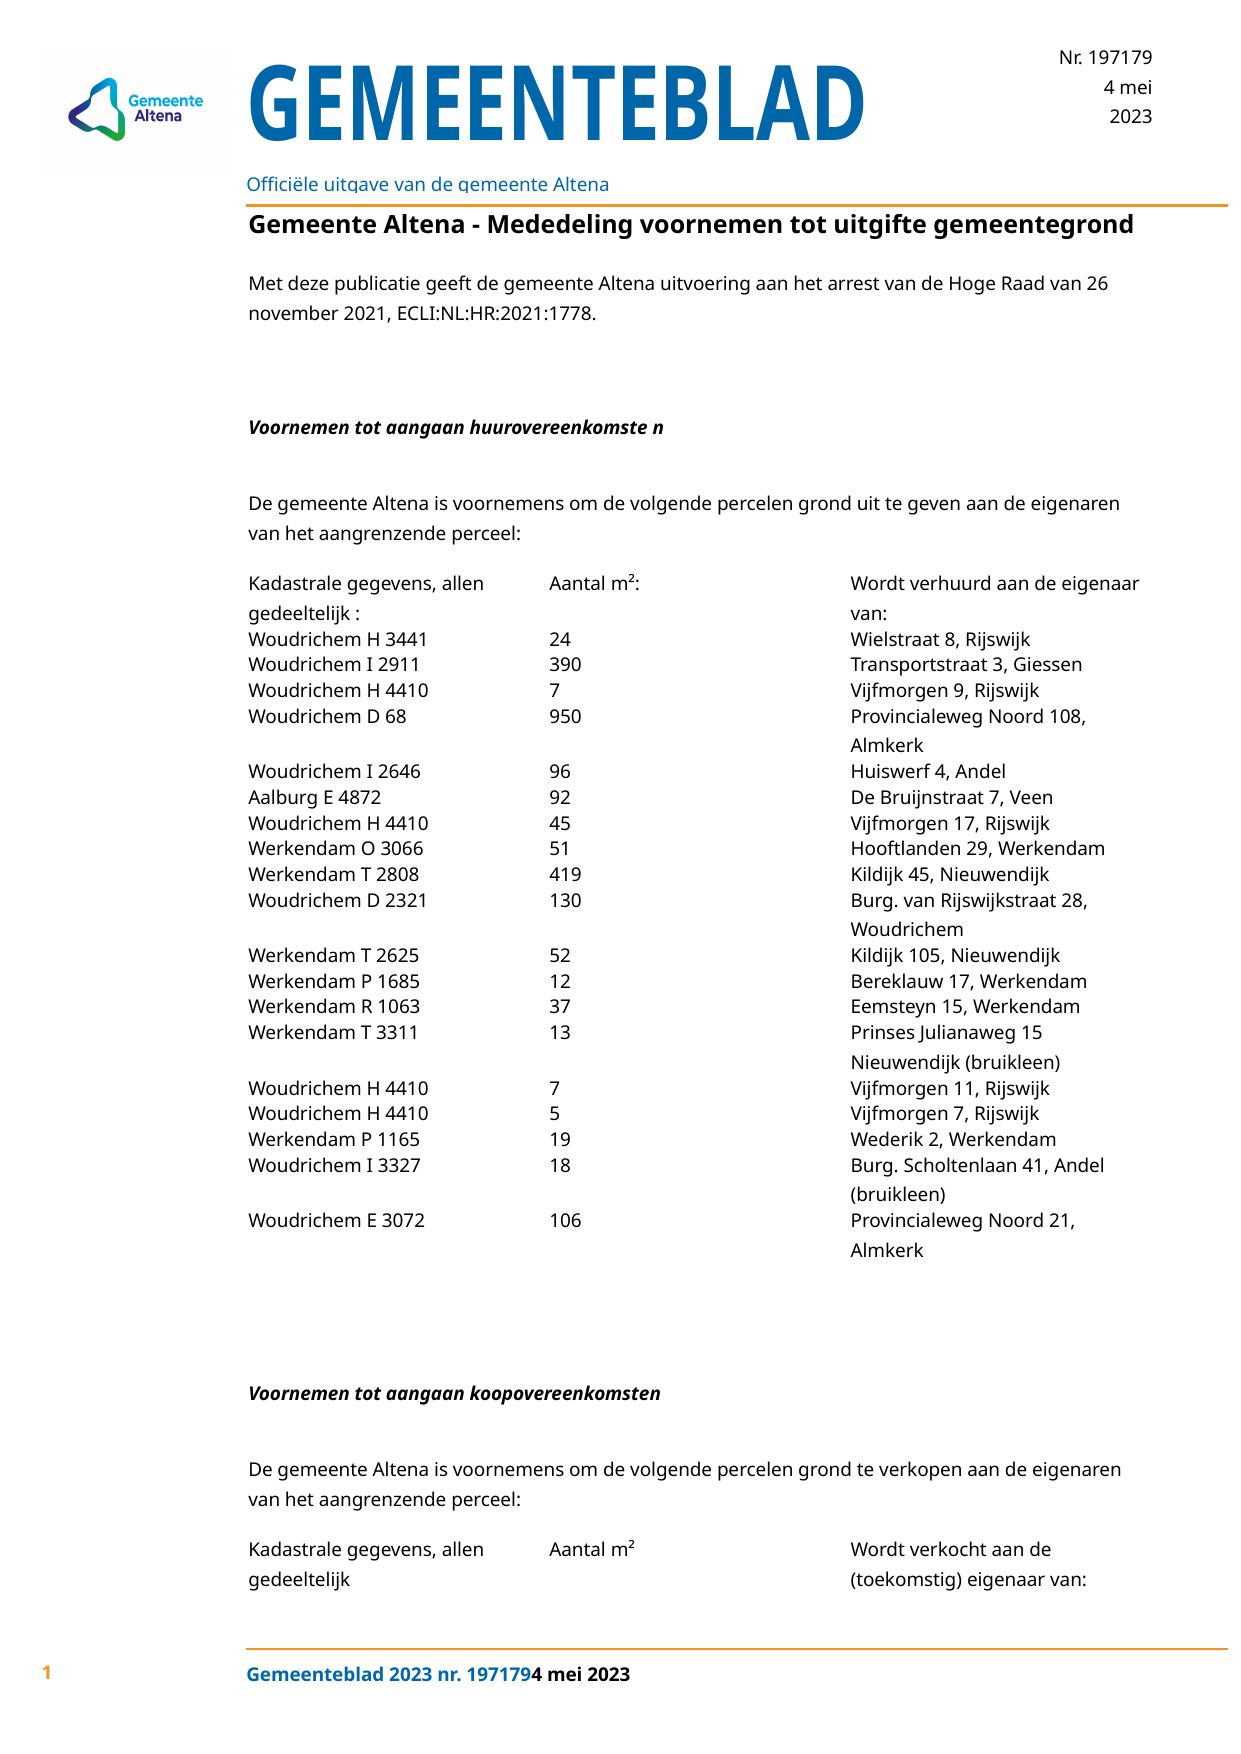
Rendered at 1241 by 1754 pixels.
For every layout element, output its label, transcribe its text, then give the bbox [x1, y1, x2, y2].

table_cell 19 [549, 1126, 850, 1152]
table_cell 37 [549, 994, 850, 1019]
table_cell 24 [549, 626, 850, 652]
text Met deze publicatie geeft de gemeente Altena uitvoering aan het arrest van de Hoge Raad van 26 november 2021, ECLI:NL:HR:2021:1778. [248, 270, 1152, 326]
table_cell Burg. Scholtenlaan 41, Andel (bruikleen) [850, 1152, 1152, 1207]
text Voornemen tot aangaan huurovereenkomste n [248, 414, 1152, 440]
table_cell 92 [549, 784, 850, 810]
table_cell Aalburg E 4872 [248, 784, 549, 810]
text De gemeente Altena is voornemens om de volgende percelen grond te verkopen aan de eigenaren van het aangrenzende perceel: [248, 1456, 1152, 1512]
table_cell 419 [549, 861, 850, 887]
table_cell Woudrichem I 2911 [248, 652, 549, 677]
table_cell 96 [549, 758, 850, 784]
table_cell De Bruijnstraat 7, Veen [850, 784, 1152, 810]
table_cell Werkendam O 3066 [248, 836, 549, 861]
table_cell Werkendam R 1063 [248, 994, 549, 1019]
table_header Kadastrale gegevens, allen gedeeltelijk : [248, 571, 549, 626]
table_header Kadastrale gegevens, allen gedeeltelijk [248, 1536, 549, 1592]
table_cell Woudrichem E 3072 [248, 1207, 549, 1263]
table_header Wordt verhuurd aan de eigenaar van: [850, 571, 1152, 626]
table_cell Burg. van Rijswijkstraat 28, Woudrichem [850, 887, 1152, 942]
table_cell 390 [549, 652, 850, 677]
table_cell Woudrichem D 68 [248, 703, 549, 758]
table_cell 18 [549, 1152, 850, 1207]
table_cell Wielstraat 8, Rijswijk [850, 626, 1152, 652]
table_cell Vijfmorgen 7, Rijswijk [850, 1101, 1152, 1126]
table_cell 106 [549, 1207, 850, 1263]
table_cell Provincialeweg Noord 21, Almkerk [850, 1207, 1152, 1263]
table_cell 12 [549, 968, 850, 994]
table_cell Provincialeweg Noord 108, Almkerk [850, 703, 1152, 758]
table_cell 52 [549, 942, 850, 968]
table_header Aantal m²: [549, 571, 850, 626]
table_cell Hooftlanden 29, Werkendam [850, 836, 1152, 861]
table_cell Vijfmorgen 9, Rijswijk [850, 677, 1152, 703]
table_header Wordt verkocht aan de (toekomstig) eigenaar van: [850, 1536, 1152, 1592]
table_cell Eemsteyn 15, Werkendam [850, 994, 1152, 1019]
table_cell Huiswerf 4, Andel [850, 758, 1152, 784]
table_cell Woudrichem H 4410 [248, 1101, 549, 1126]
table_header Aantal m² [549, 1536, 850, 1592]
table_cell Kildijk 105, Nieuwendijk [850, 942, 1152, 968]
table_cell 51 [549, 836, 850, 861]
table_cell Werkendam P 1165 [248, 1126, 549, 1152]
table_cell 5 [549, 1101, 850, 1126]
table_cell Woudrichem D 2321 [248, 887, 549, 942]
picture [41, 47, 231, 172]
table_cell 45 [549, 810, 850, 836]
table_cell Werkendam P 1685 [248, 968, 549, 994]
table_cell 130 [549, 887, 850, 942]
table_cell Woudrichem I 3327 [248, 1152, 549, 1207]
text De gemeente Altena is voornemens om de volgende percelen grond uit te geven aan de eigenaren van het aangrenzende perceel: [248, 490, 1152, 546]
table_cell 13 [549, 1020, 850, 1075]
table_cell Woudrichem H 3441 [248, 626, 549, 652]
table_cell Werkendam T 2808 [248, 861, 549, 887]
table_cell Woudrichem H 4410 [248, 810, 549, 836]
table_cell Kildijk 45, Nieuwendijk [850, 861, 1152, 887]
table_cell Wederik 2, Werkendam [850, 1126, 1152, 1152]
table_cell Werkendam T 3311 [248, 1020, 549, 1075]
table_cell Vijfmorgen 11, Rijswijk [850, 1075, 1152, 1101]
text Voornemen tot aangaan koopovereenkomsten [248, 1380, 1152, 1406]
table_cell 7 [549, 677, 850, 703]
table_cell 7 [549, 1075, 850, 1101]
table_cell Woudrichem H 4410 [248, 1075, 549, 1101]
table_cell Prinses Julianaweg 15 Nieuwendijk (bruikleen) [850, 1020, 1152, 1075]
table_cell Bereklauw 17, Werkendam [850, 968, 1152, 994]
table_cell 950 [549, 703, 850, 758]
table_cell Woudrichem H 4410 [248, 677, 549, 703]
table_cell Transportstraat 3, Giessen [850, 652, 1152, 677]
table_cell Werkendam T 2625 [248, 942, 549, 968]
text Gemeente Altena - Mededeling voornemen tot uitgifte gemeentegrond [248, 207, 1152, 241]
table_cell Woudrichem I 2646 [248, 758, 549, 784]
table_cell Vijfmorgen 17, Rijswijk [850, 810, 1152, 836]
